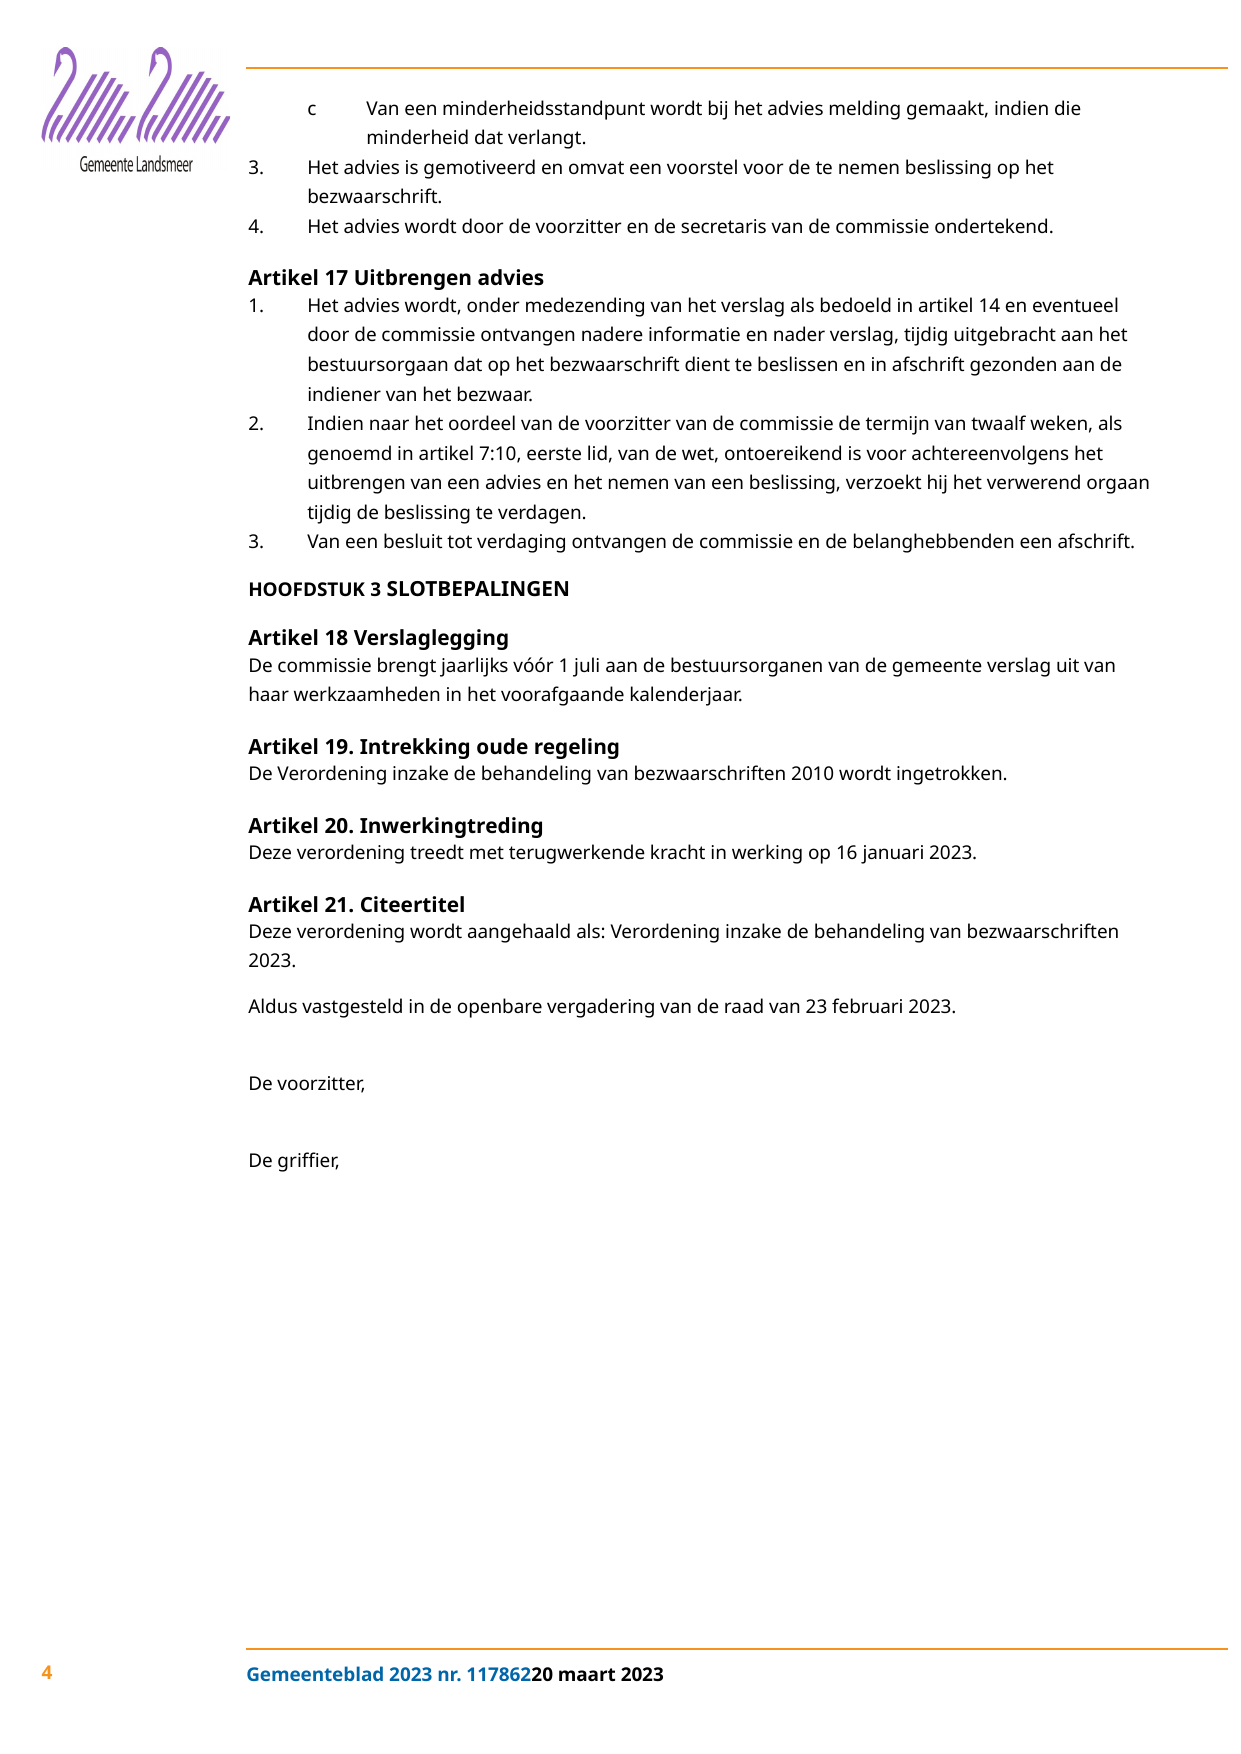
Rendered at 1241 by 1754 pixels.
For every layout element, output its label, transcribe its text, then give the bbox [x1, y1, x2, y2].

text De voorzitter, [248, 1071, 1152, 1096]
text Deze verordening treedt met terugwerkende kracht in werking op 16 januari 2023. [248, 839, 1152, 865]
list Indien naar het oordeel van de voorzitter van de commissie de termijn van twaalf weken, als genoemd in artikel 7:10, eerste lid, van de wet, ontoereikend is voor achtereenvolgens het uitbrengen van een advies en het nemen van een beslissing, verzoekt hij het verwerend orgaan tijdig de beslissing te verdagen. [248, 410, 1152, 525]
text HOOFDSTUK 3 SLOTBEPALINGEN [248, 574, 1152, 603]
list Van een minderheidsstandpunt wordt bij het advies melding gemaakt, indien die minderheid dat verlangt. [307, 95, 1152, 150]
list Het advies wordt door de voorzitter en de secretaris van de commissie ondertekend. [248, 213, 1152, 239]
text De commissie brengt jaarlijks vóór 1 juli aan de bestuursorganen van de gemeente verslag uit van haar werkzaamheden in het voorafgaande kalenderjaar. [248, 652, 1152, 707]
list Van een besluit tot verdaging ontvangen de commissie en de belanghebbenden een afschrift. [248, 529, 1152, 554]
text Artikel 17 Uitbrengen advies [248, 263, 1152, 292]
text Deze verordening wordt aangehaald als: Verordening inzake de behandeling van bezwaarschriften 2023. [248, 918, 1152, 973]
text De griffier, [248, 1148, 1152, 1173]
list Het advies wordt, onder medezending van het verslag als bedoeld in artikel 14 en eventueel door de commissie ontvangen nadere informatie en nader verslag, tijdig uitgebracht aan het bestuursorgaan dat op het bezwaarschrift dient te beslissen en in afschrift gezonden aan de indiener van het bezwaar. [248, 292, 1152, 406]
list Het advies is gemotiveerd en omvat een voorstel voor de te nemen beslissing op het bezwaarschrift. [248, 154, 1152, 209]
text Artikel 20. Inwerkingtreding [248, 811, 1152, 839]
picture [41, 47, 231, 172]
text Aldus vastgesteld in de openbare vergadering van de raad van 23 februari 2023. [248, 993, 1152, 1019]
text Artikel 18 Verslaglegging [248, 623, 1152, 652]
text Artikel 19. Intrekking oude regeling [248, 732, 1152, 760]
text De Verordening inzake de behandeling van bezwaarschriften 2010 wordt ingetrokken. [248, 760, 1152, 786]
text Artikel 21. Citeertitel [248, 890, 1152, 918]
